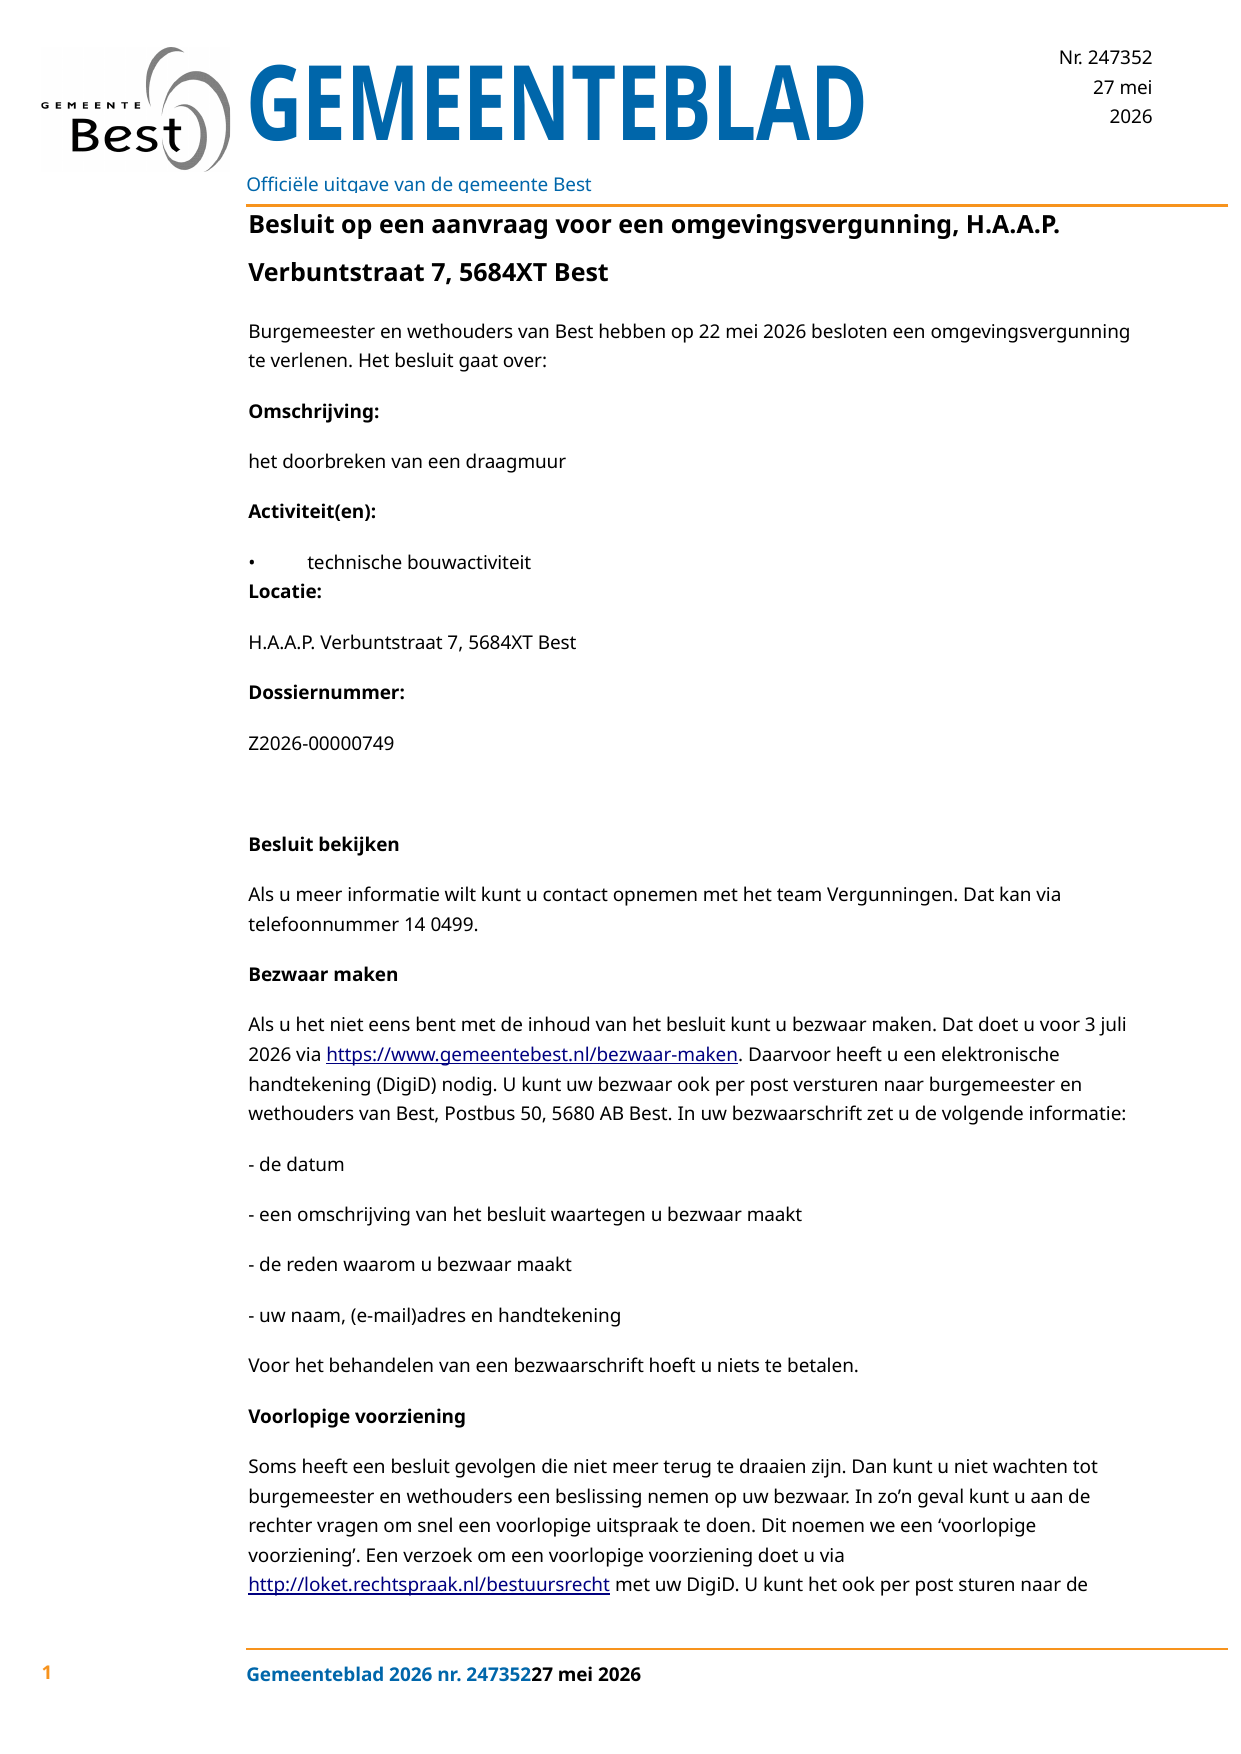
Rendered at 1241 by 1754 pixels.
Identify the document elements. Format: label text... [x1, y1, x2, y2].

text Voor het behandelen van een bezwaarschrift hoeft u niets te betalen. [248, 1352, 1152, 1378]
text - de reden waarom u bezwaar maakt [248, 1252, 1152, 1277]
text Dossiernummer: [248, 679, 1152, 705]
text Besluit op een aanvraag voor een omgevingsvergunning, H.A.A.P. Verbuntstraat 7, 5684XT Best [248, 207, 1152, 288]
text Soms heeft een besluit gevolgen die niet meer terug te draaien zijn. Dan kunt u niet wachten tot burgemeester en wethouders een beslissing nemen op uw bezwaar. In zo’n geval kunt u aan de rechter vragen om snel een voorlopige uitspraak te doen. Dit noemen we een ‘voorlopige voorziening’. Een verzoek om een voorlopige voorziening doet u via http://loket.rechtspraak.nl/bestuursrecht met uw DigiD. U kunt het ook per post sturen naar de [248, 1453, 1152, 1597]
text Als u het niet eens bent met de inhoud van het besluit kunt u bezwaar maken. Dat doet u voor 3 juli 2026 via https://www.gemeentebest.nl/bezwaar-maken. Daarvoor heeft u een elektronische handtekening (DigiD) nodig. U kunt uw bezwaar ook per post versturen naar burgemeester en wethouders van Best, Postbus 50, 5680 AB Best. In uw bezwaarschrift zet u de volgende informatie: [248, 1012, 1152, 1126]
text Als u meer informatie wilt kunt u contact opnemen met het team Vergunningen. Dat kan via telefoonnummer 14 0499. [248, 881, 1152, 937]
text - de datum [248, 1151, 1152, 1177]
text Burgemeester en wethouders van Best hebben op 22 mei 2026 besloten een omgevingsvergunning te verlenen. Het besluit gaat over: [248, 318, 1152, 373]
text - een omschrijving van het besluit waartegen u bezwaar maakt [248, 1201, 1152, 1227]
text H.A.A.P. Verbuntstraat 7, 5684XT Best [248, 629, 1152, 655]
text Locatie: [248, 579, 1152, 604]
text Bezwaar maken [248, 961, 1152, 987]
text - uw naam, (e-mail)adres en handtekening [248, 1302, 1152, 1328]
text Activiteit(en): [248, 499, 1152, 524]
text Omschrijving: [248, 398, 1152, 424]
text het doorbreken van een draagmuur [248, 448, 1152, 474]
text Z2026-00000749 [248, 730, 1152, 756]
text Voorlopige voorziening [248, 1403, 1152, 1429]
text Besluit bekijken [248, 831, 1152, 857]
picture [41, 47, 231, 172]
list technische bouwactiviteit [248, 549, 1152, 575]
